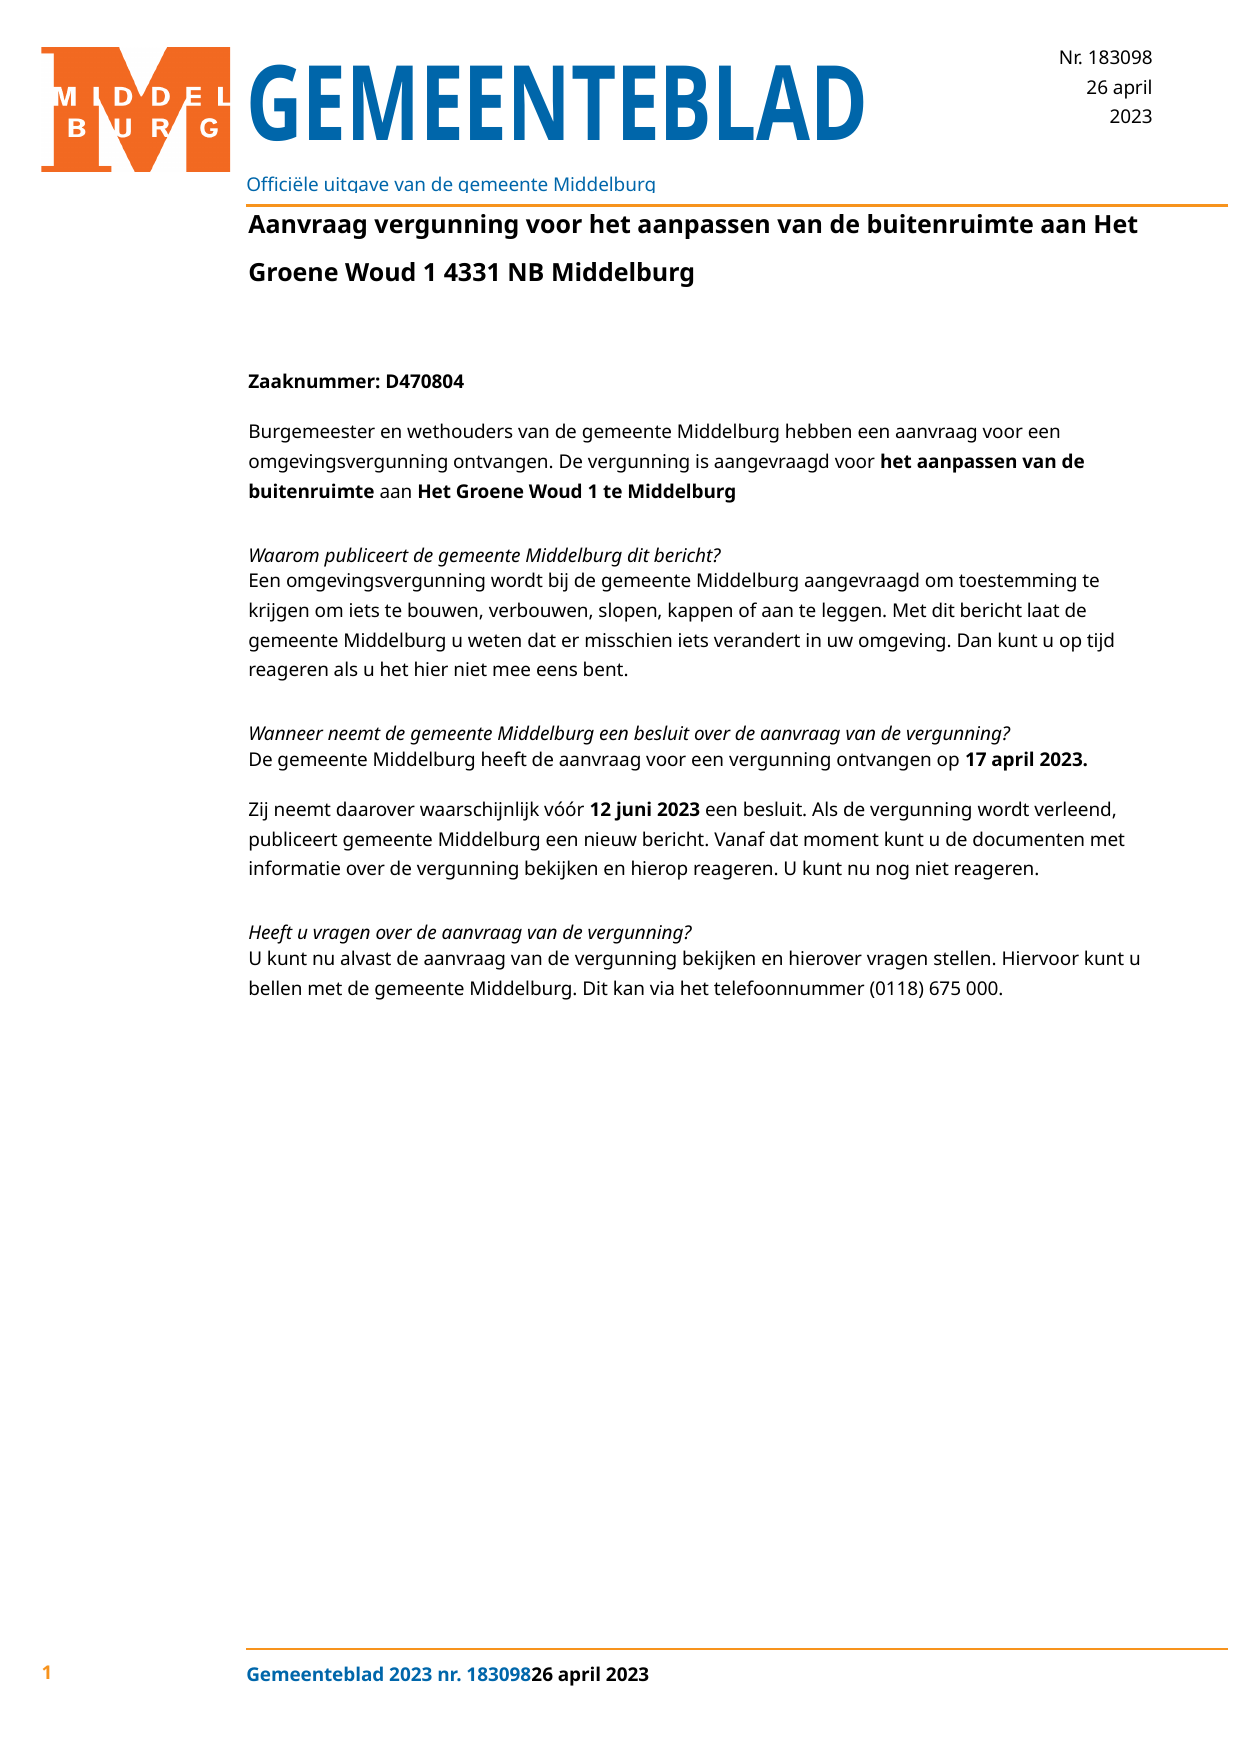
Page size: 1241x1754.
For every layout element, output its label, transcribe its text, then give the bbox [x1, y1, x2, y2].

text De gemeente Middelburg heeft de aanvraag voor een vergunning ontvangen op 17 april 2023. [248, 746, 1152, 772]
text Zij neemt daarover waarschijnlijk vóór 12 juni 2023 een besluit. Als de vergunning wordt verleend, publiceert gemeente Middelburg een nieuw bericht. Vanaf dat moment kunt u de documenten met informatie over de vergunning bekijken en hierop reageren. U kunt nu nog niet reageren. [248, 796, 1152, 881]
text Waarom publiceert de gemeente Middelburg dit bericht? [248, 542, 1152, 568]
text Heeft u vragen over de aanvraag van de vergunning? [248, 919, 1152, 945]
text Burgemeester en wethouders van de gemeente Middelburg hebben een aanvraag voor een omgevingsvergunning ontvangen. De vergunning is aangevraagd voor het aanpassen van de buitenruimte aan Het Groene Woud 1 te Middelburg [248, 419, 1152, 504]
text Zaaknummer: D470804 [248, 368, 1152, 394]
text Aanvraag vergunning voor het aanpassen van de buitenruimte aan Het Groene Woud 1 4331 NB Middelburg [248, 207, 1152, 288]
text Wanneer neemt de gemeente Middelburg een besluit over de aanvraag van de vergunning? [248, 720, 1152, 746]
picture [41, 47, 231, 172]
text Een omgevingsvergunning wordt bij de gemeente Middelburg aangevraagd om toestemming te krijgen om iets te bouwen, verbouwen, slopen, kappen of aan te leggen. Met dit bericht laat de gemeente Middelburg u weten dat er misschien iets verandert in uw omgeving. Dan kunt u op tijd reageren als u het hier niet mee eens bent. [248, 568, 1152, 682]
text U kunt nu alvast de aanvraag van de vergunning bekijken en hierover vragen stellen. Hiervoor kunt u bellen met de gemeente Middelburg. Dit kan via het telefoonnummer (0118) 675 000. [248, 945, 1152, 1001]
